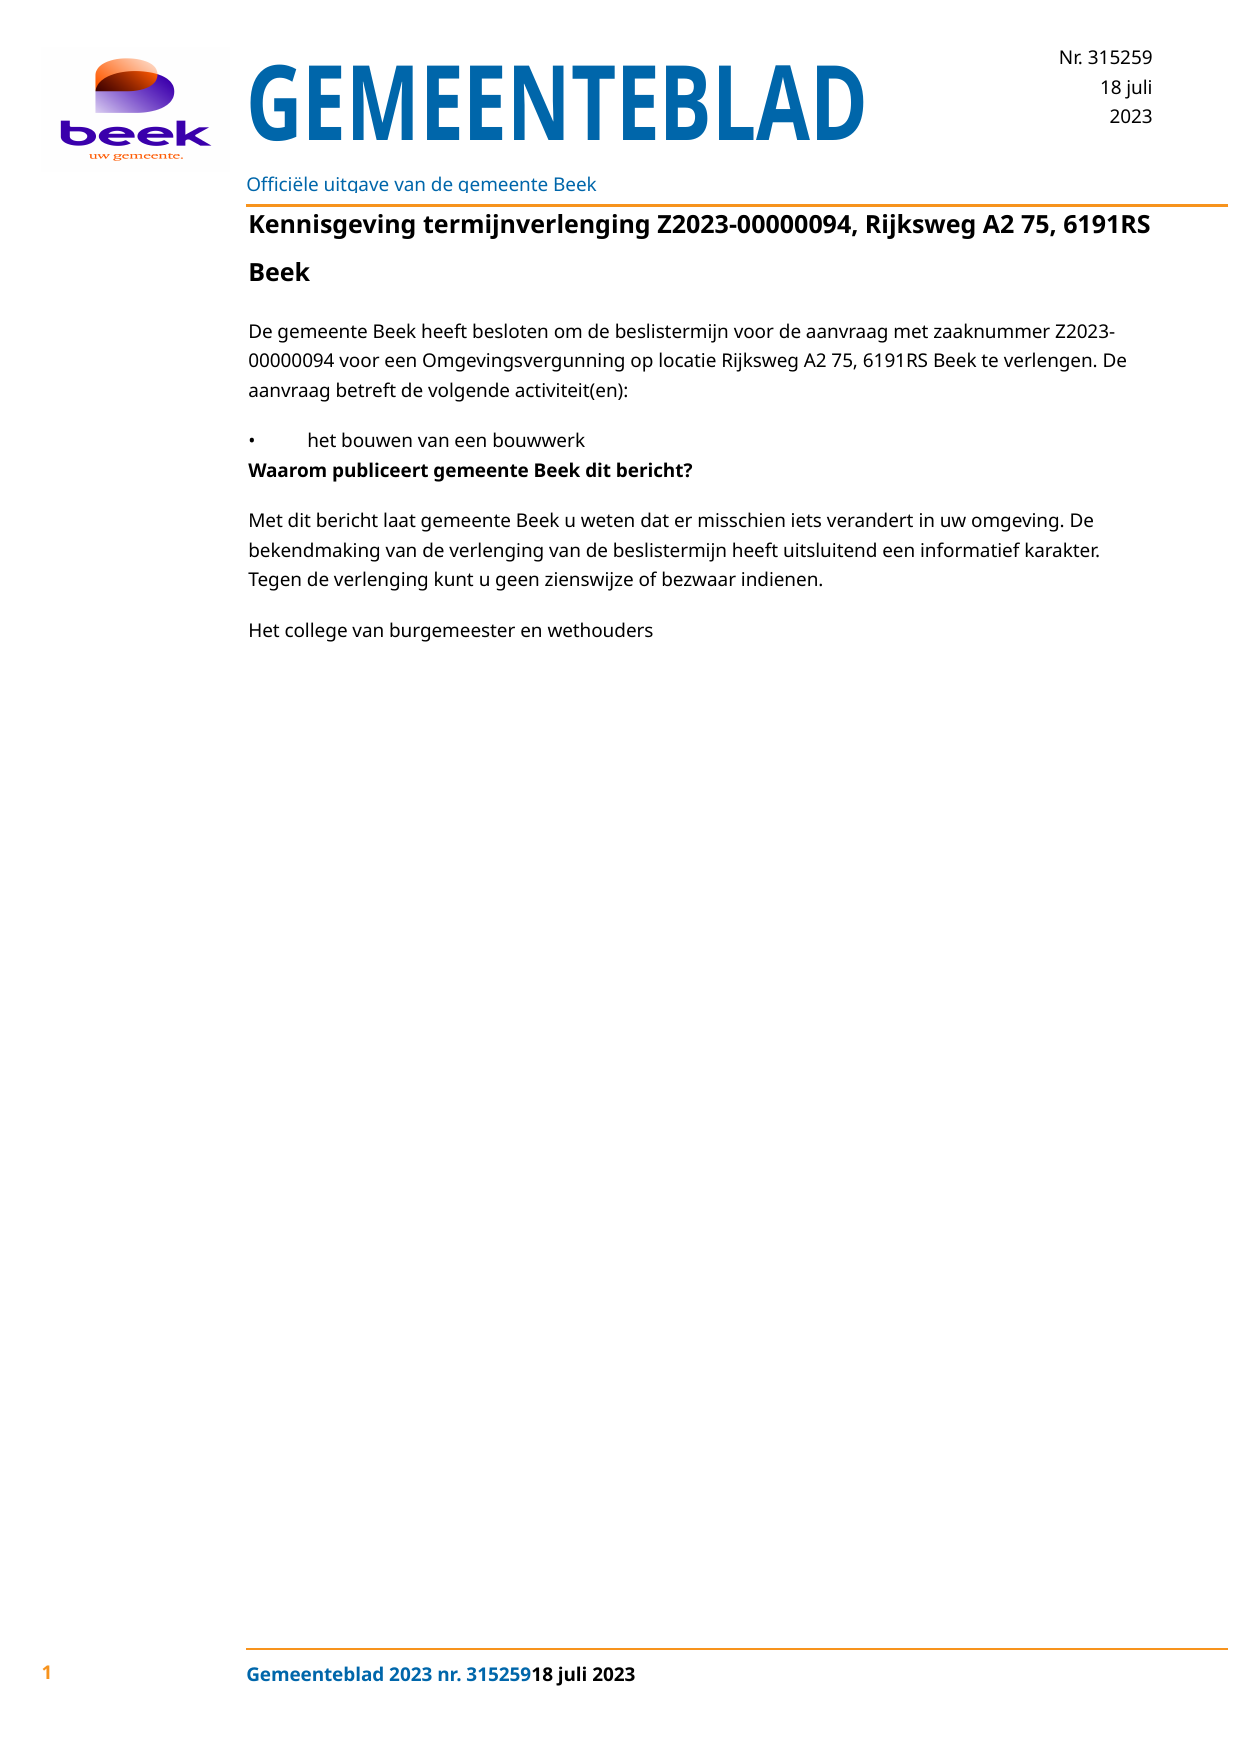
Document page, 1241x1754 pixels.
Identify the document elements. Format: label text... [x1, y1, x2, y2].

text Met dit bericht laat gemeente Beek u weten dat er misschien iets verandert in uw omgeving. De bekendmaking van de verlenging van de beslistermijn heeft uitsluitend een informatief karakter. Tegen de verlenging kunt u geen zienswijze of bezwaar indienen. [248, 507, 1152, 592]
picture [41, 47, 231, 172]
text Waarom publiceert gemeente Beek dit bericht? [248, 457, 1152, 483]
text De gemeente Beek heeft besloten om de beslistermijn voor de aanvraag met zaaknummer Z2023-00000094 voor een Omgevingsvergunning op locatie Rijksweg A2 75, 6191RS Beek te verlengen. De aanvraag betreft de volgende activiteit(en): [248, 318, 1152, 403]
text Het college van burgemeester en wethouders [248, 617, 1152, 643]
text Kennisgeving termijnverlenging Z2023-00000094, Rijksweg A2 75, 6191RS Beek [248, 207, 1152, 288]
list het bouwen van een bouwwerk [248, 427, 1152, 453]
